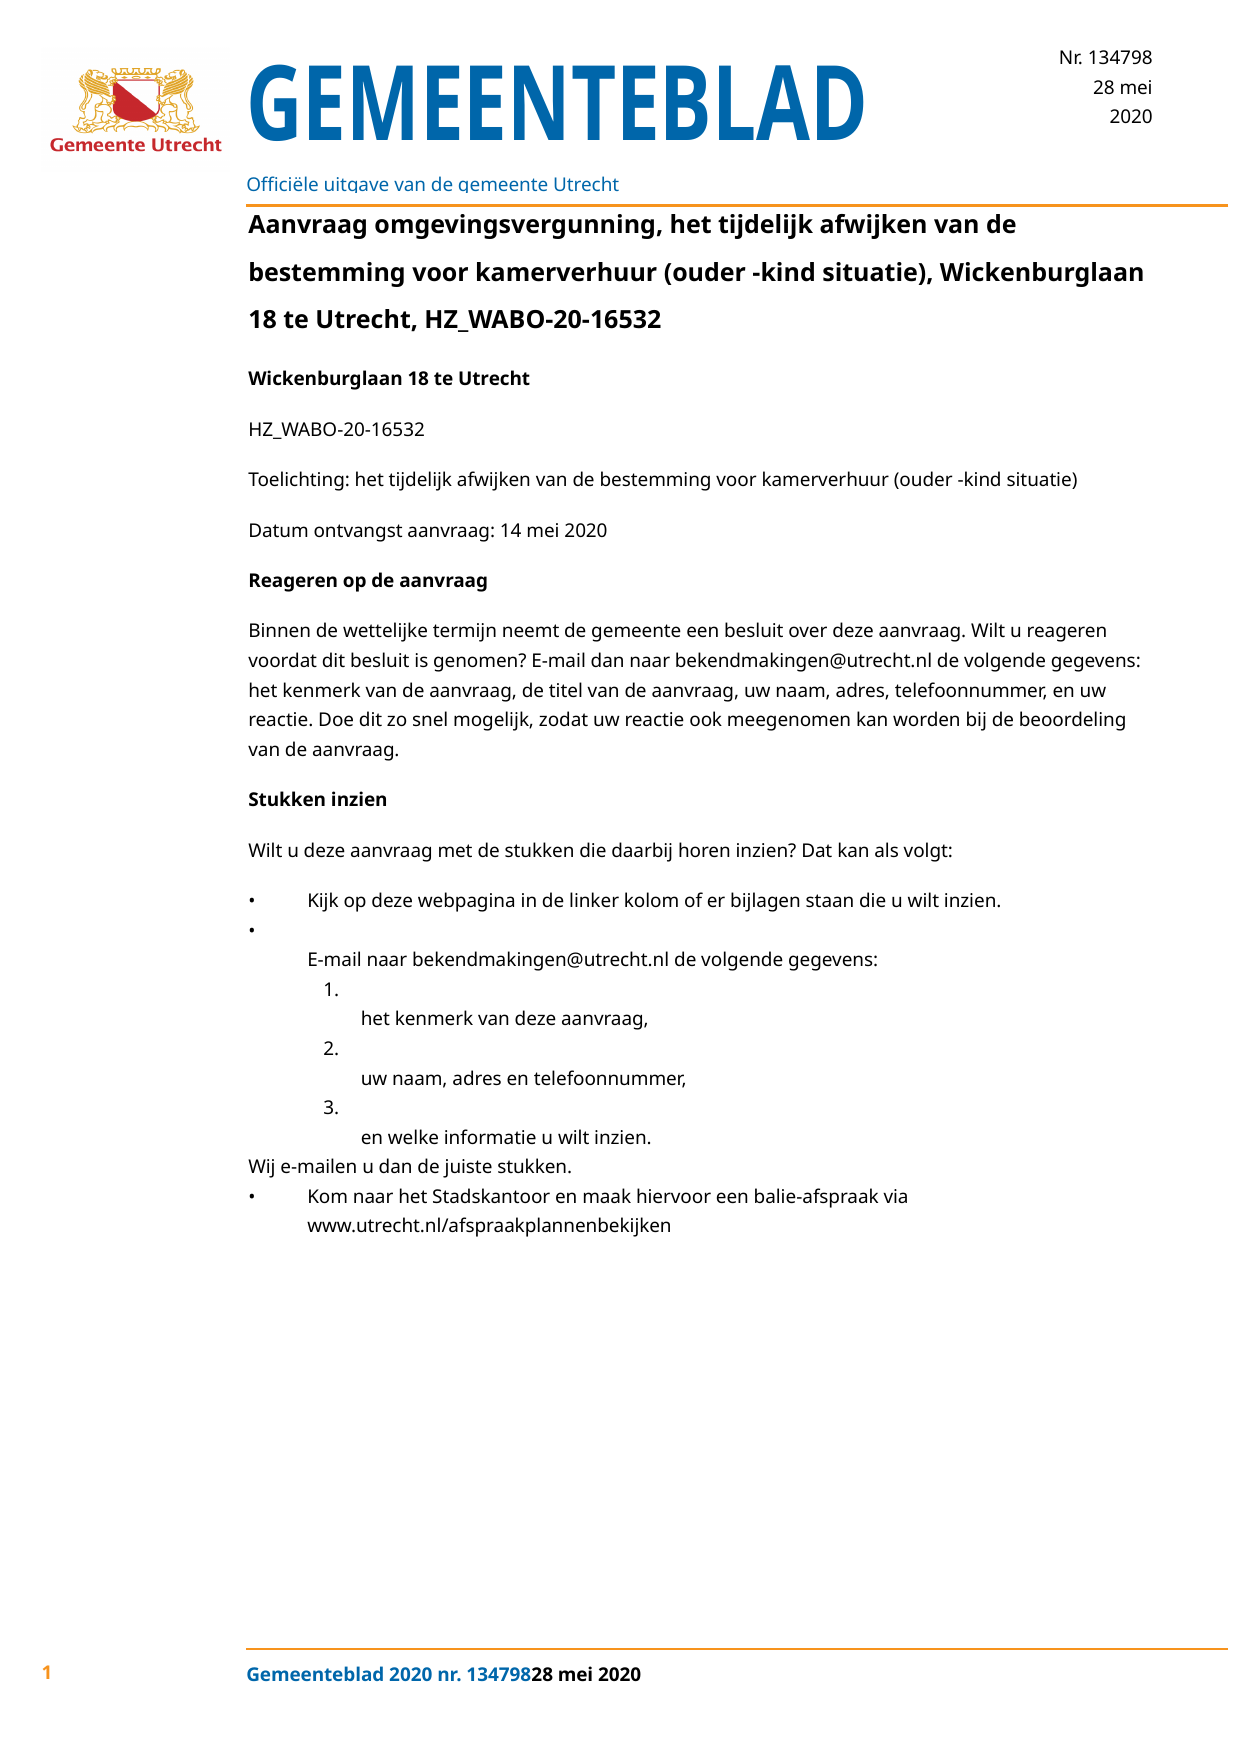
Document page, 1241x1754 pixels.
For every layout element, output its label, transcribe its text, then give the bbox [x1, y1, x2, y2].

list E-mail naar bekendmakingen@utrecht.nl de volgende gegevens: [248, 946, 1152, 972]
text Binnen de wettelijke termijn neemt de gemeente een besluit over deze aanvraag. Wilt u reageren voordat dit besluit is genomen? E-mail dan naar bekendmakingen@utrecht.nl de volgende gegevens: het kenmerk van de aanvraag, de titel van de aanvraag, uw naam, adres, telefoonnummer, en uw reactie. Doe dit zo snel mogelijk, zodat uw reactie ook meegenomen kan worden bij de beoordeling van de aanvraag. [248, 618, 1152, 762]
text Aanvraag omgevingsvergunning, het tijdelijk afwijken van de bestemming voor kamerverhuur (ouder -kind situatie), Wickenburglaan 18 te Utrecht, HZ_WABO-20-16532 [248, 207, 1152, 336]
list en welke informatie u wilt inzien. [323, 1124, 1152, 1149]
text HZ_WABO-20-16532 [248, 416, 1152, 442]
text Wilt u deze aanvraag met de stukken die daarbij horen inzien? Dat kan als volgt: [248, 837, 1152, 862]
text Stukken inzien [248, 786, 1152, 812]
list Kom naar het Stadskantoor en maak hiervoor een balie-afspraak via www.utrecht.nl/afspraakplannenbekijken [248, 1183, 1152, 1238]
picture [41, 47, 231, 172]
list uw naam, adres en telefoonnummer, [323, 1065, 1152, 1090]
list Kijk op deze webpagina in de linker kolom of er bijlagen staan die u wilt inzien. [248, 887, 1152, 913]
text Wij e-mailen u dan de juiste stukken. [248, 1153, 1152, 1179]
text Wickenburglaan 18 te Utrecht [248, 366, 1152, 391]
list het kenmerk van deze aanvraag, [323, 1006, 1152, 1031]
text Reageren op de aanvraag [248, 567, 1152, 593]
text Datum ontvangst aanvraag: 14 mei 2020 [248, 517, 1152, 542]
text Toelichting: het tijdelijk afwijken van de bestemming voor kamerverhuur (ouder -kind situatie) [248, 466, 1152, 492]
